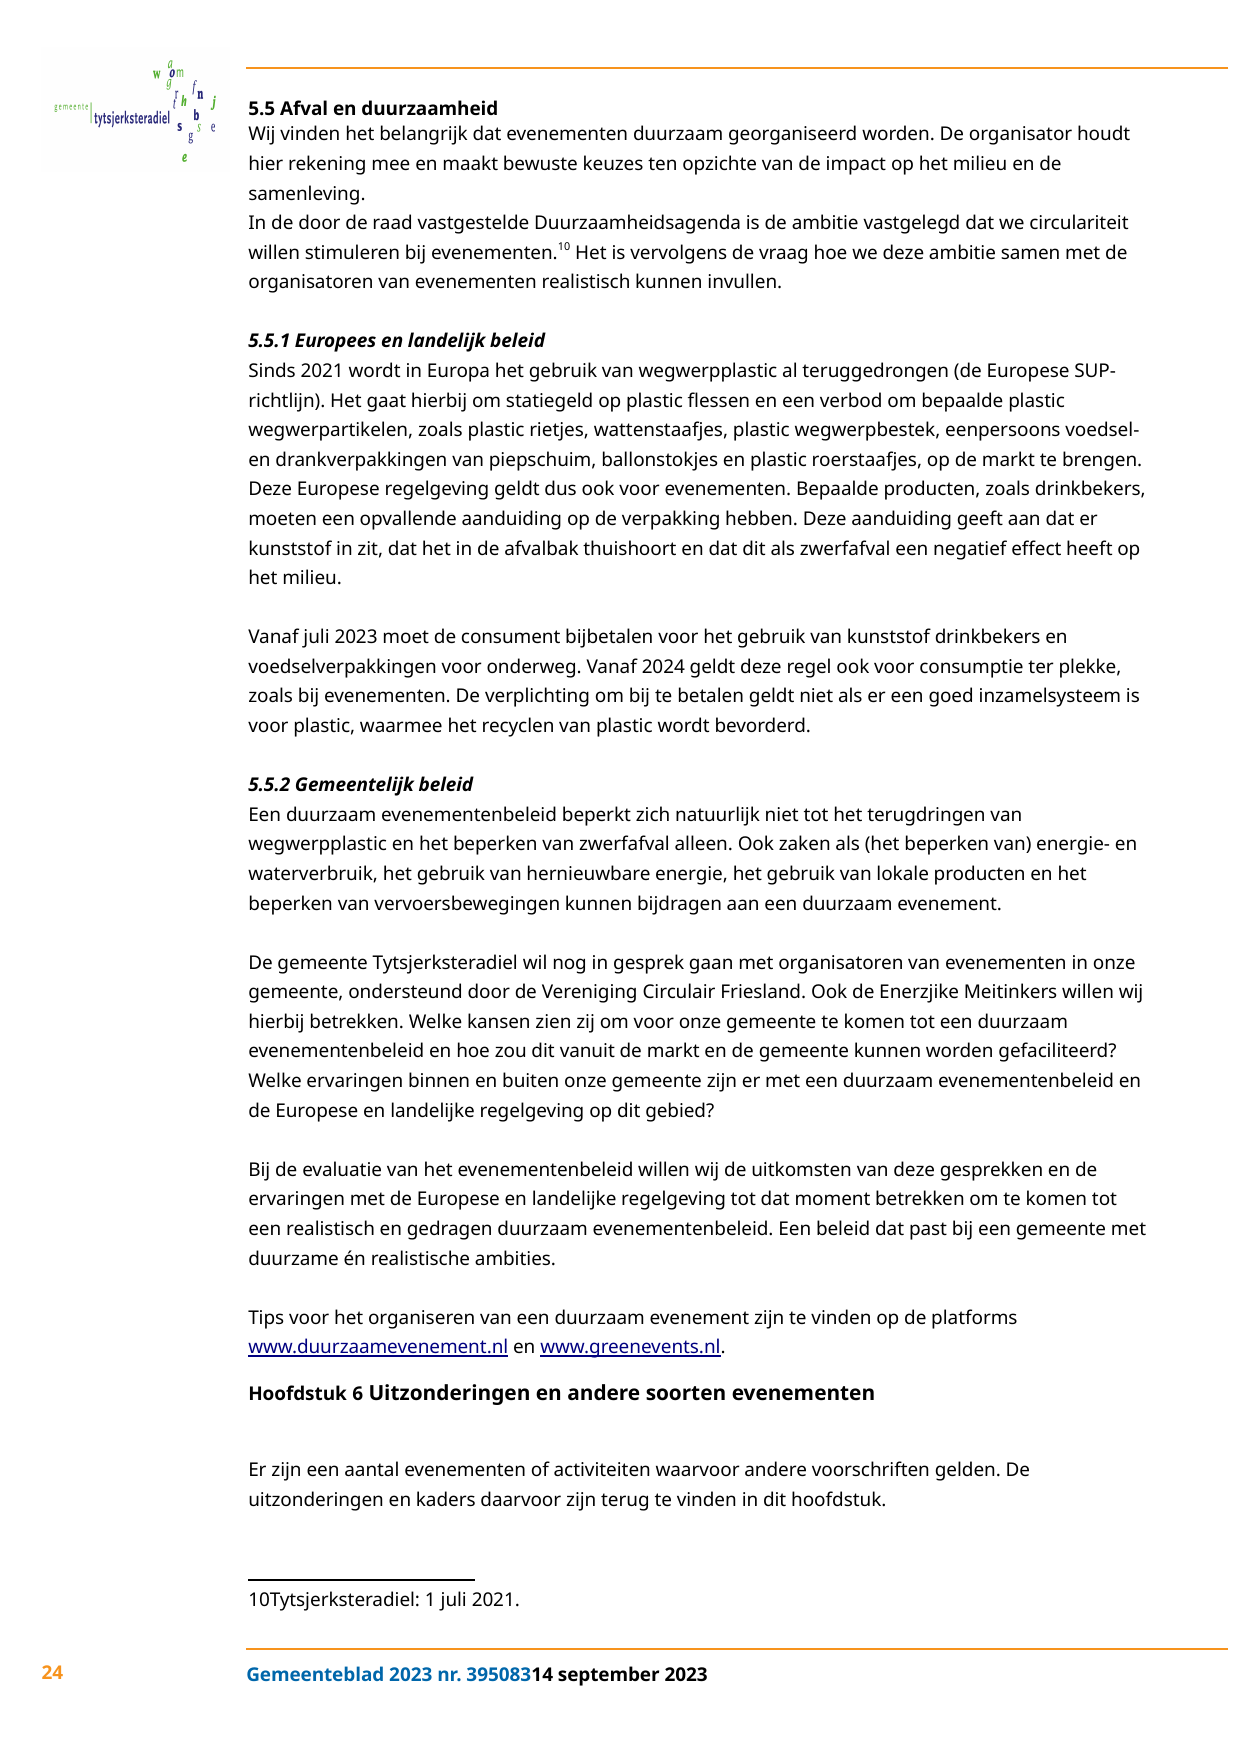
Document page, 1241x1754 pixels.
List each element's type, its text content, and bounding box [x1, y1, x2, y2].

text Sinds 2021 wordt in Europa het gebruik van wegwerpplastic al teruggedrongen (de Europese SUP-richtlijn). Het gaat hierbij om statiegeld op plastic flessen en een verbod om bepaalde plastic wegwerpartikelen, zoals plastic rietjes, wattenstaafjes, plastic wegwerpbestek, eenpersoons voedsel- en drankverpakkingen van piepschuim, ballonstokjes en plastic roerstaafjes, op de markt te brengen. Deze Europese regelgeving geldt dus ook voor evenementen. Bepaalde producten, zoals drinkbekers, moeten een opvallende aanduiding op de verpakking hebben. Deze aanduiding geeft aan dat er kunststof in zit, dat het in de afvalbak thuishoort en dat dit als zwerfafval een negatief effect heeft op het milieu. [248, 357, 1152, 590]
text Vanaf juli 2023 moet de consument bijbetalen voor het gebruik van kunststof drinkbekers en voedselverpakkingen voor onderweg. Vanaf 2024 geldt deze regel ook voor consumptie ter plekke, zoals bij evenementen. De verplichting om bij te betalen geldt niet als er een goed inzamelsysteem is voor plastic, waarmee het recyclen van plastic wordt bevorderd. [248, 623, 1152, 738]
picture [41, 47, 231, 172]
text 5.5 Afval en duurzaamheid [248, 95, 1152, 121]
text Er zijn een aantal evenementen of activiteiten waarvoor andere voorschriften gelden. De uitzonderingen en kaders daarvoor zijn terug te vinden in dit hoofdstuk. [248, 1456, 1152, 1512]
table_header Tips voor het organiseren van een duurzaam evenement zijn te vinden op de platforms www.duurzaamevenement.nl en www.greenevents.nl. [248, 1304, 1152, 1359]
text Hoofdstuk 6 Uitzonderingen en andere soorten evenementen [248, 1378, 1152, 1407]
text 5.5.1 Europees en landelijk beleid [248, 328, 1152, 353]
text De gemeente Tytsjerksteradiel wil nog in gesprek gaan met organisatoren van evenementen in onze gemeente, ondersteund door de Vereniging Circulair Friesland. Ook de Enerzjike Meitinkers willen wij hierbij betrekken. Welke kansen zien zij om voor onze gemeente te komen tot een duurzaam evenementenbeleid en hoe zou dit vanuit de markt en de gemeente kunnen worden gefaciliteerd? Welke ervaringen binnen en buiten onze gemeente zijn er met een duurzaam evenementenbeleid en de Europese en landelijke regelgeving op dit gebied? [248, 949, 1152, 1122]
text Bij de evaluatie van het evenementenbeleid willen wij de uitkomsten van deze gesprekken en de ervaringen met de Europese en landelijke regelgeving tot dat moment betrekken om te komen tot een realistisch en gedragen duurzaam evenementenbeleid. Een beleid dat past bij een gemeente met duurzame én realistische ambities. [248, 1156, 1152, 1270]
text Tytsjerksteradiel: 1 juli 2021. [248, 1586, 1152, 1612]
text Wij vinden het belangrijk dat evenementen duurzaam georganiseerd worden. De organisator houdt hier rekening mee en maakt bewuste keuzes ten opzichte van de impact op het milieu en de samenleving. [248, 121, 1152, 205]
text In de door de raad vastgestelde Duurzaamheidsagenda is de ambitie vastgelegd dat we circulariteit willen stimuleren bij evenementen. Het is vervolgens de vraag hoe we deze ambitie samen met de organisatoren van evenementen realistisch kunnen invullen. [248, 209, 1152, 294]
text 5.5.2 Gemeentelijk beleid [248, 771, 1152, 797]
text Een duurzaam evenementenbeleid beperkt zich natuurlijk niet tot het terugdringen van wegwerpplastic en het beperken van zwerfafval alleen. Ook zaken als (het beperken van) energie- en waterverbruik, het gebruik van hernieuwbare energie, het gebruik van lokale producten en het beperken van vervoersbewegingen kunnen bijdragen aan een duurzaam evenement. [248, 801, 1152, 915]
